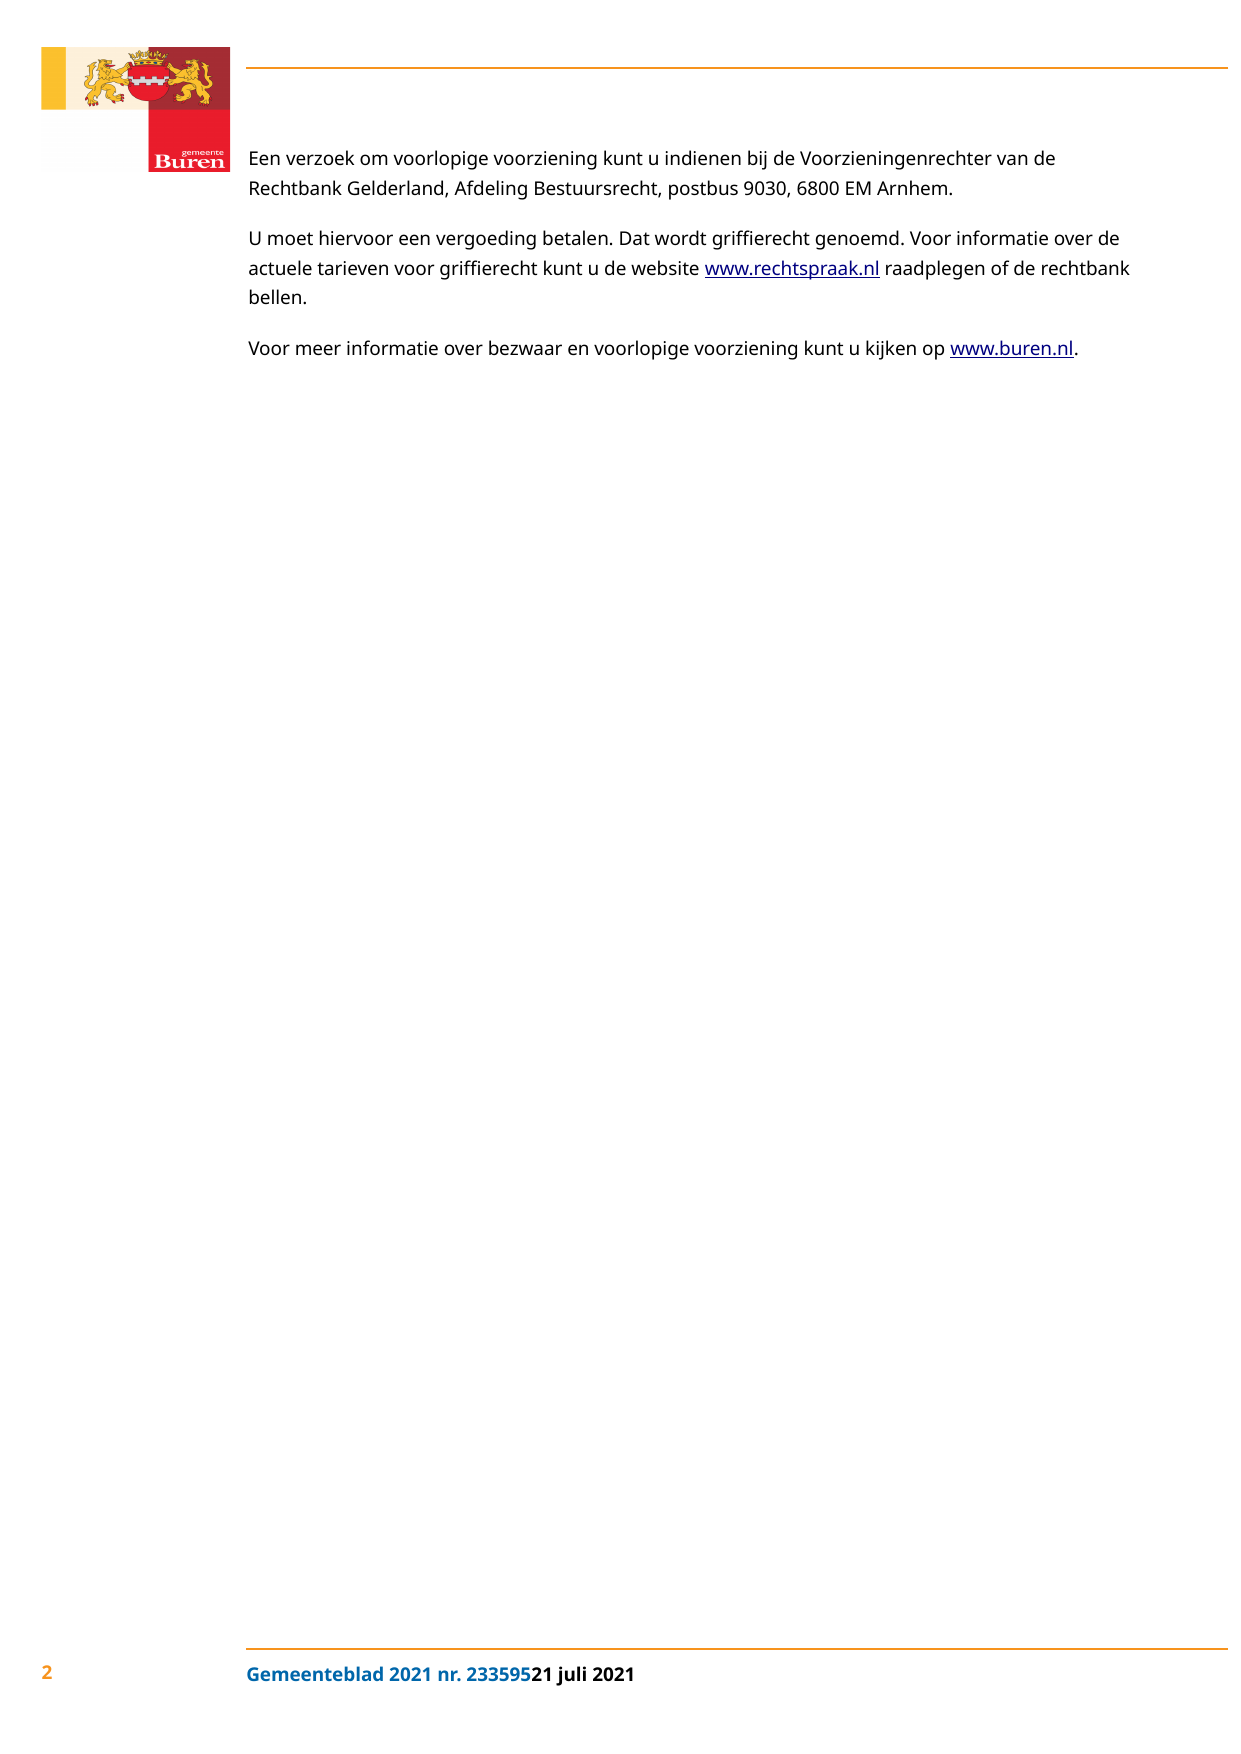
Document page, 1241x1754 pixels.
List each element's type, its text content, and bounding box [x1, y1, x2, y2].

picture [41, 47, 231, 172]
text Een verzoek om voorlopige voorziening kunt u indienen bij de Voorzieningenrechter van de Rechtbank Gelderland, Afdeling Bestuursrecht, postbus 9030, 6800 EM Arnhem. [248, 145, 1152, 201]
text Voor meer informatie over bezwaar en voorlopige voorziening kunt u kijken op www.buren.nl. [248, 335, 1152, 361]
text U moet hiervoor een vergoeding betalen. Dat wordt griffierecht genoemd. Voor informatie over de actuele tarieven voor griffierecht kunt u de website www.rechtspraak.nl raadplegen of de rechtbank bellen. [248, 225, 1152, 310]
